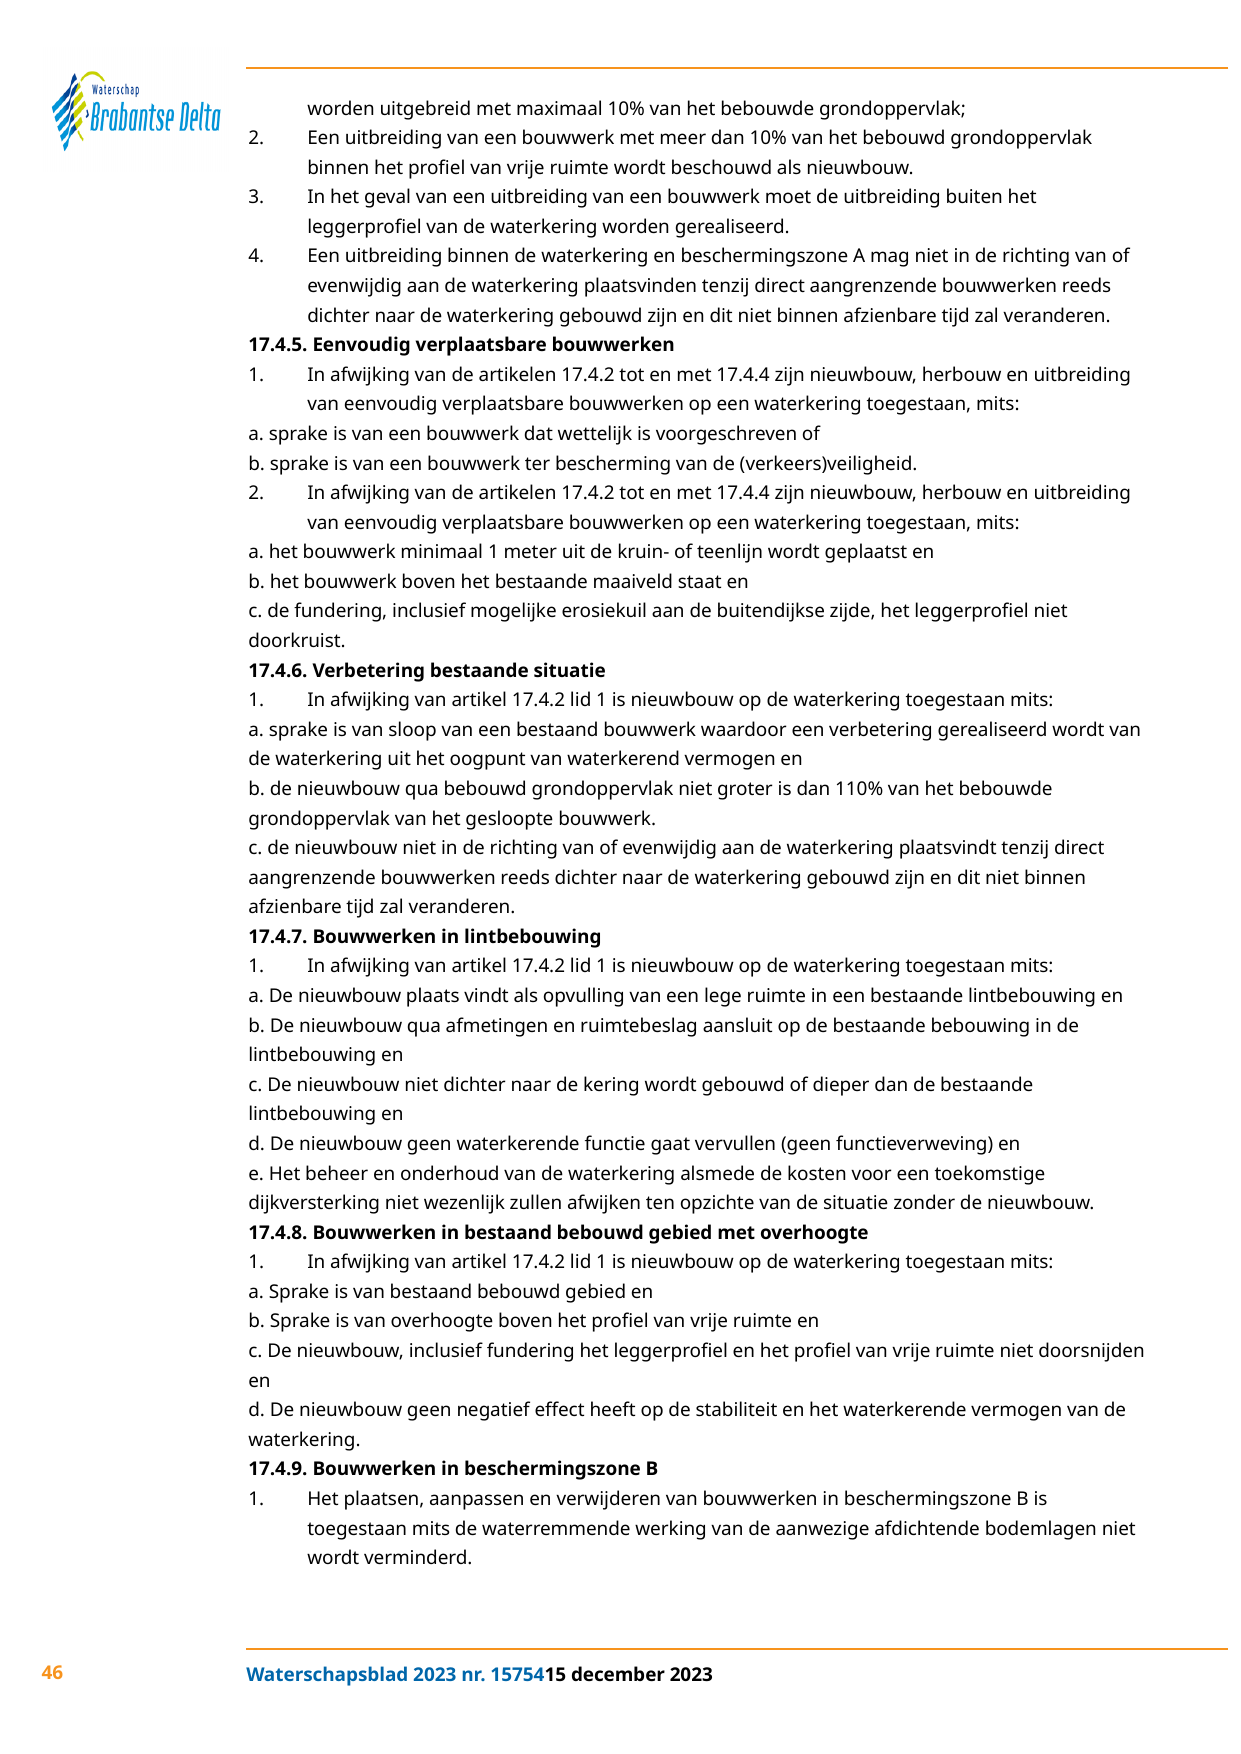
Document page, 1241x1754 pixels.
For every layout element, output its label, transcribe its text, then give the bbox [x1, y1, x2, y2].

list Een uitbreiding van een bouwwerk met meer dan 10% van het bebouwd grondoppervlak binnen het profiel van vrije ruimte wordt beschouwd als nieuwbouw. [248, 124, 1152, 180]
list Een uitbreiding binnen de waterkering en beschermingszone A mag niet in de richting van of evenwijdig aan de waterkering plaatsvinden tenzij direct aangrenzende bouwwerken reeds dichter naar de waterkering gebouwd zijn en dit niet binnen afzienbare tijd zal veranderen. [248, 243, 1152, 328]
text c. De nieuwbouw, inclusief fundering het leggerprofiel en het profiel van vrije ruimte niet doorsnijden en [248, 1337, 1152, 1393]
text e. Het beheer en onderhoud van de waterkering alsmede de kosten voor een toekomstige dijkversterking niet wezenlijk zullen afwijken ten opzichte van de situatie zonder de nieuwbouw. [248, 1160, 1152, 1215]
text a. sprake is van sloop van een bestaand bouwwerk waardoor een verbetering gerealiseerd wordt van de waterkering uit het oogpunt van waterkerend vermogen en [248, 716, 1152, 771]
text a. het bouwwerk minimaal 1 meter uit de kruin- of teenlijn wordt geplaatst en [248, 538, 1152, 564]
text c. de nieuwbouw niet in de richting van of evenwijdig aan de waterkering plaatsvindt tenzij direct aangrenzende bouwwerken reeds dichter naar de waterkering gebouwd zijn en dit niet binnen afzienbare tijd zal veranderen. [248, 834, 1152, 919]
text d. De nieuwbouw geen negatief effect heeft op de stabiliteit en het waterkerende vermogen van de waterkering. [248, 1396, 1152, 1452]
picture [41, 47, 231, 172]
list In afwijking van de artikelen 17.4.2 tot en met 17.4.4 zijn nieuwbouw, herbouw en uitbreiding van eenvoudig verplaatsbare bouwwerken op een waterkering toegestaan, mits: [248, 361, 1152, 416]
text 17.4.5. Eenvoudig verplaatsbare bouwwerken [248, 331, 1152, 357]
text c. de fundering, inclusief mogelijke erosiekuil aan de buitendijkse zijde, het leggerprofiel niet doorkruist. [248, 598, 1152, 653]
text a. Sprake is van bestaand bebouwd gebied en [248, 1278, 1152, 1304]
text b. De nieuwbouw qua afmetingen en ruimtebeslag aansluit op de bestaande bebouwing in de lintbebouwing en [248, 1012, 1152, 1067]
text c. De nieuwbouw niet dichter naar de kering wordt gebouwd of dieper dan de bestaande lintbebouwing en [248, 1071, 1152, 1126]
text b. sprake is van een bouwwerk ter bescherming van de (verkeers)veiligheid. [248, 450, 1152, 476]
list worden uitgebreid met maximaal 10% van het bebouwde grondoppervlak; [248, 95, 1152, 121]
text a. De nieuwbouw plaats vindt als opvulling van een lege ruimte in een bestaande lintbebouwing en [248, 982, 1152, 1008]
list In afwijking van artikel 17.4.2 lid 1 is nieuwbouw op de waterkering toegestaan mits: [248, 686, 1152, 712]
text 17.4.6. Verbetering bestaande situatie [248, 657, 1152, 683]
text b. Sprake is van overhoogte boven het profiel van vrije ruimte en [248, 1308, 1152, 1333]
text b. het bouwwerk boven het bestaande maaiveld staat en [248, 568, 1152, 594]
list In afwijking van de artikelen 17.4.2 tot en met 17.4.4 zijn nieuwbouw, herbouw en uitbreiding van eenvoudig verplaatsbare bouwwerken op een waterkering toegestaan, mits: [248, 479, 1152, 535]
text a. sprake is van een bouwwerk dat wettelijk is voorgeschreven of [248, 420, 1152, 446]
text 17.4.7. Bouwwerken in lintbebouwing [248, 923, 1152, 949]
list In het geval van een uitbreiding van een bouwwerk moet de uitbreiding buiten het leggerprofiel van de waterkering worden gerealiseerd. [248, 183, 1152, 239]
text b. de nieuwbouw qua bebouwd grondoppervlak niet groter is dan 110% van het bebouwde grondoppervlak van het gesloopte bouwwerk. [248, 775, 1152, 831]
list In afwijking van artikel 17.4.2 lid 1 is nieuwbouw op de waterkering toegestaan mits: [248, 1248, 1152, 1274]
text 17.4.8. Bouwwerken in bestaand bebouwd gebied met overhoogte [248, 1219, 1152, 1245]
text 17.4.9. Bouwwerken in beschermingszone B [248, 1456, 1152, 1481]
text d. De nieuwbouw geen waterkerende functie gaat vervullen (geen functieverweving) en [248, 1130, 1152, 1156]
list In afwijking van artikel 17.4.2 lid 1 is nieuwbouw op de waterkering toegestaan mits: [248, 953, 1152, 978]
list Het plaatsen, aanpassen en verwijderen van bouwwerken in beschermingszone B is toegestaan mits de waterremmende werking van de aanwezige afdichtende bodemlagen niet wordt verminderd. [248, 1485, 1152, 1570]
